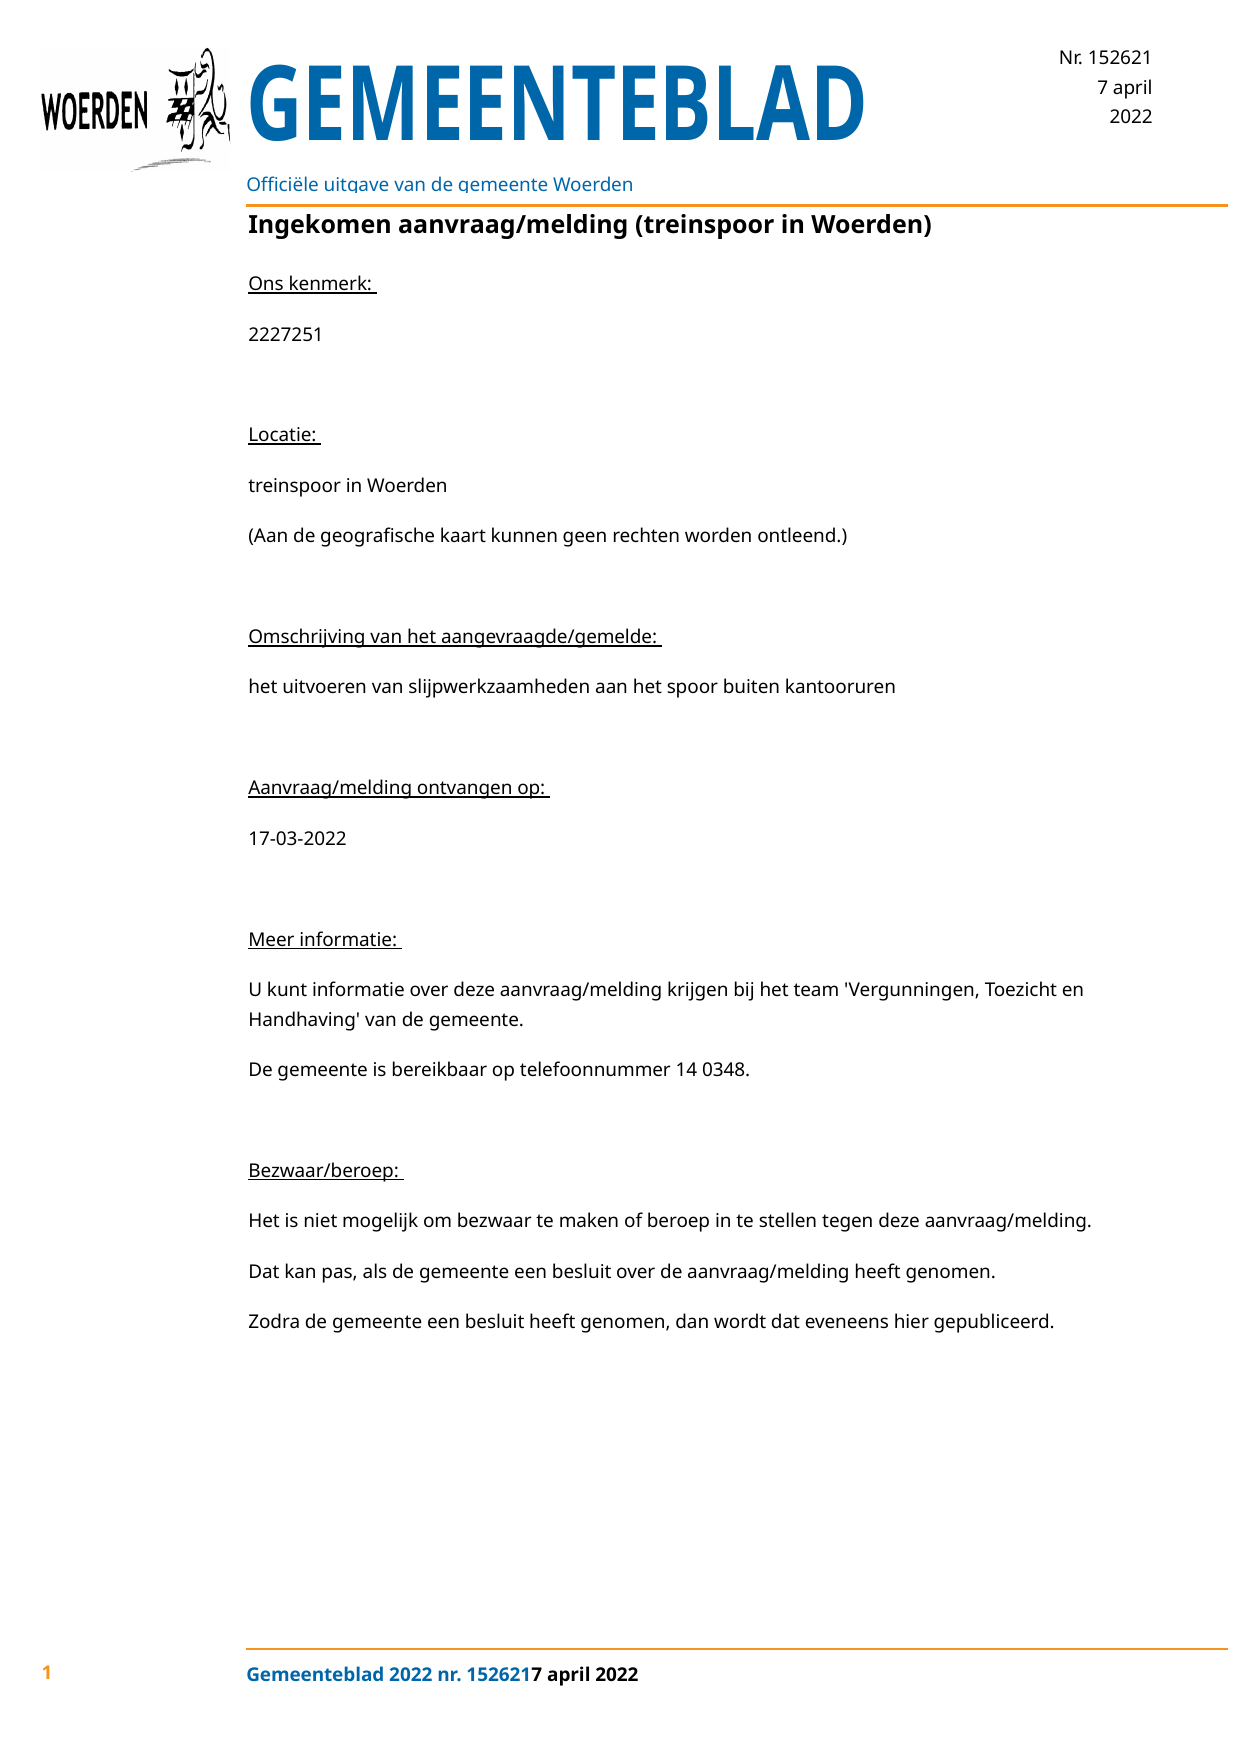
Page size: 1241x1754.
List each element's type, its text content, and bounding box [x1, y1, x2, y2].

text (Aan de geografische kaart kunnen geen rechten worden ontleend.) [248, 522, 1152, 548]
text Dat kan pas, als de gemeente een besluit over de aanvraag/melding heeft genomen. [248, 1258, 1152, 1283]
text Ons kenmerk: [248, 270, 1152, 296]
text Omschrijving van het aangevraagde/gemelde: [248, 623, 1152, 649]
text het uitvoeren van slijpwerkzaamheden aan het spoor buiten kantooruren [248, 674, 1152, 699]
text Bezwaar/beroep: [248, 1157, 1152, 1183]
text Ingekomen aanvraag/melding (treinspoor in Woerden) [248, 207, 1152, 241]
text 17-03-2022 [248, 825, 1152, 851]
text Locatie: [248, 422, 1152, 447]
picture [41, 47, 231, 172]
text U kunt informatie over deze aanvraag/melding krijgen bij het team 'Vergunningen, Toezicht en Handhaving' van de gemeente. [248, 976, 1152, 1031]
text 2227251 [248, 321, 1152, 346]
text De gemeente is bereikbaar op telefoonnummer 14 0348. [248, 1056, 1152, 1082]
text Zodra de gemeente een besluit heeft genomen, dan wordt dat eveneens hier gepubliceerd. [248, 1308, 1152, 1334]
text Aanvraag/melding ontvangen op: [248, 774, 1152, 800]
text Het is niet mogelijk om bezwaar te maken of beroep in te stellen tegen deze aanvraag/melding. [248, 1207, 1152, 1233]
text Meer informatie: [248, 926, 1152, 951]
text treinspoor in Woerden [248, 472, 1152, 498]
